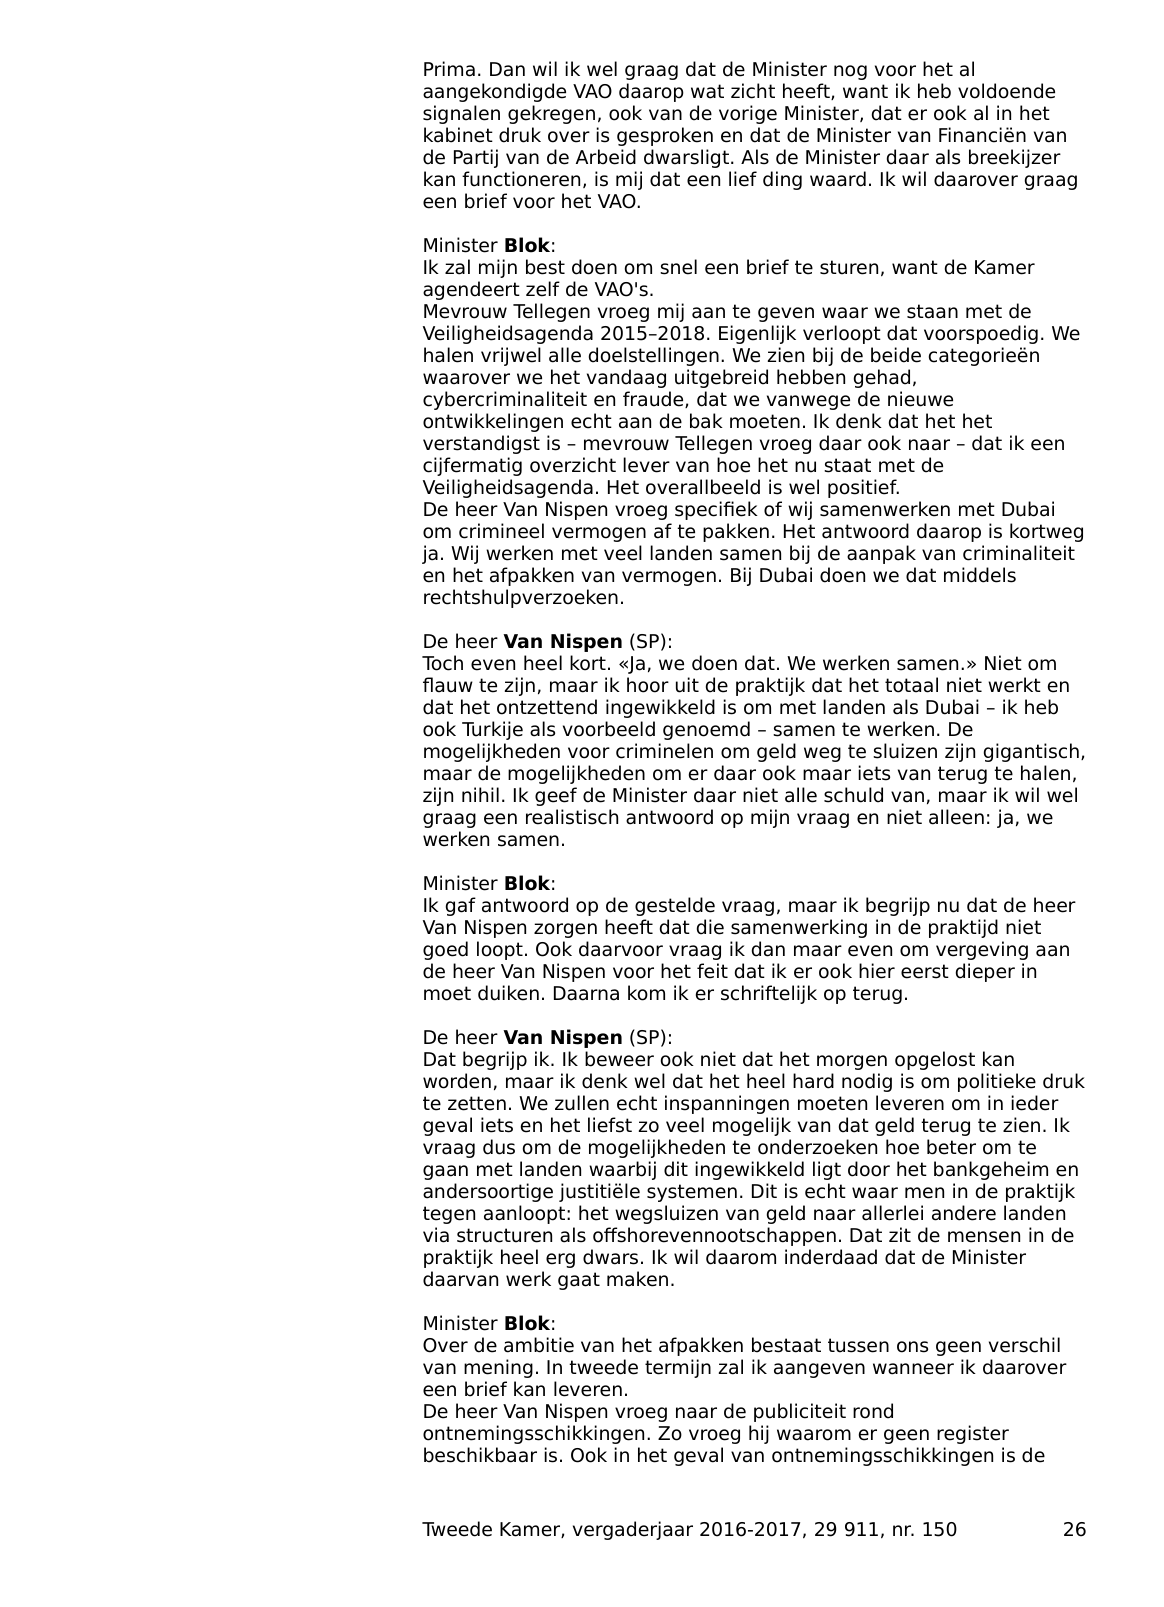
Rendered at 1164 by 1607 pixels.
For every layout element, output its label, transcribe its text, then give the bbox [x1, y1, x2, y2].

text Minister Blok: [422, 1313, 1087, 1335]
text De heer Van Nispen vroeg naar de publiciteit rond ontnemingsschikkingen. Zo vroeg hij waarom er geen register beschikbaar is. Ook in het geval van ontnemingsschikkingen is de [422, 1401, 1087, 1467]
text Minister Blok: [422, 873, 1087, 895]
text Mevrouw Tellegen vroeg mij aan te geven waar we staan met de Veiligheidsagenda 2015–2018. Eigenlijk verloopt dat voorspoedig. We halen vrijwel alle doelstellingen. We zien bij de beide categorieën waarover we het vandaag uitgebreid hebben gehad, cybercriminaliteit en fraude, dat we vanwege de nieuwe ontwikkelingen echt aan de bak moeten. Ik denk dat het het verstandigst is – mevrouw Tellegen vroeg daar ook naar – dat ik een cijfermatig overzicht lever van hoe het nu staat met de Veiligheidsagenda. Het overallbeeld is wel positief. [422, 301, 1087, 499]
text De heer Van Nispen vroeg specifiek of wij samenwerken met Dubai om crimineel vermogen af te pakken. Het antwoord daarop is kortweg ja. Wij werken met veel landen samen bij de aanpak van criminaliteit en het afpakken van vermogen. Bij Dubai doen we dat middels rechtshulpverzoeken. [422, 499, 1087, 609]
text Ik zal mijn best doen om snel een brief te sturen, want de Kamer agendeert zelf de VAO's. [422, 257, 1087, 301]
text Ik gaf antwoord op de gestelde vraag, maar ik begrijp nu dat de heer Van Nispen zorgen heeft dat die samenwerking in de praktijd niet goed loopt. Ook daarvoor vraag ik dan maar even om vergeving aan de heer Van Nispen voor het feit dat ik er ook hier eerst dieper in moet duiken. Daarna kom ik er schriftelijk op terug. [422, 895, 1087, 1005]
text De heer Van Nispen (SP): [422, 631, 1087, 653]
text Over de ambitie van het afpakken bestaat tussen ons geen verschil van mening. In tweede termijn zal ik aangeven wanneer ik daarover een brief kan leveren. [422, 1335, 1087, 1401]
text De heer Van Nispen (SP): [422, 1027, 1087, 1049]
text Dat begrijp ik. Ik beweer ook niet dat het morgen opgelost kan worden, maar ik denk wel dat het heel hard nodig is om politieke druk te zetten. We zullen echt inspanningen moeten leveren om in ieder geval iets en het liefst zo veel mogelijk van dat geld terug te zien. Ik vraag dus om de mogelijkheden te onderzoeken hoe beter om te gaan met landen waarbij dit ingewikkeld ligt door het bankgeheim en andersoortige justitiële systemen. Dit is echt waar men in de praktijk tegen aanloopt: het wegsluizen van geld naar allerlei andere landen via structuren als offshorevennootschappen. Dat zit de mensen in de praktijk heel erg dwars. Ik wil daarom inderdaad dat de Minister daarvan werk gaat maken. [422, 1049, 1087, 1291]
text Prima. Dan wil ik wel graag dat de Minister nog voor het al aangekondigde VAO daarop wat zicht heeft, want ik heb voldoende signalen gekregen, ook van de vorige Minister, dat er ook al in het kabinet druk over is gesproken en dat de Minister van Financiën van de Partij van de Arbeid dwarsligt. Als de Minister daar als breekijzer kan functioneren, is mij dat een lief ding waard. Ik wil daarover graag een brief voor het VAO. [422, 59, 1087, 213]
text Toch even heel kort. «Ja, we doen dat. We werken samen.» Niet om flauw te zijn, maar ik hoor uit de praktijk dat het totaal niet werkt en dat het ontzettend ingewikkeld is om met landen als Dubai – ik heb ook Turkije als voorbeeld genoemd – samen te werken. De mogelijkheden voor criminelen om geld weg te sluizen zijn gigantisch, maar de mogelijkheden om er daar ook maar iets van terug te halen, zijn nihil. Ik geef de Minister daar niet alle schuld van, maar ik wil wel graag een realistisch antwoord op mijn vraag en niet alleen: ja, we werken samen. [422, 653, 1087, 851]
text Minister Blok: [422, 235, 1087, 257]
